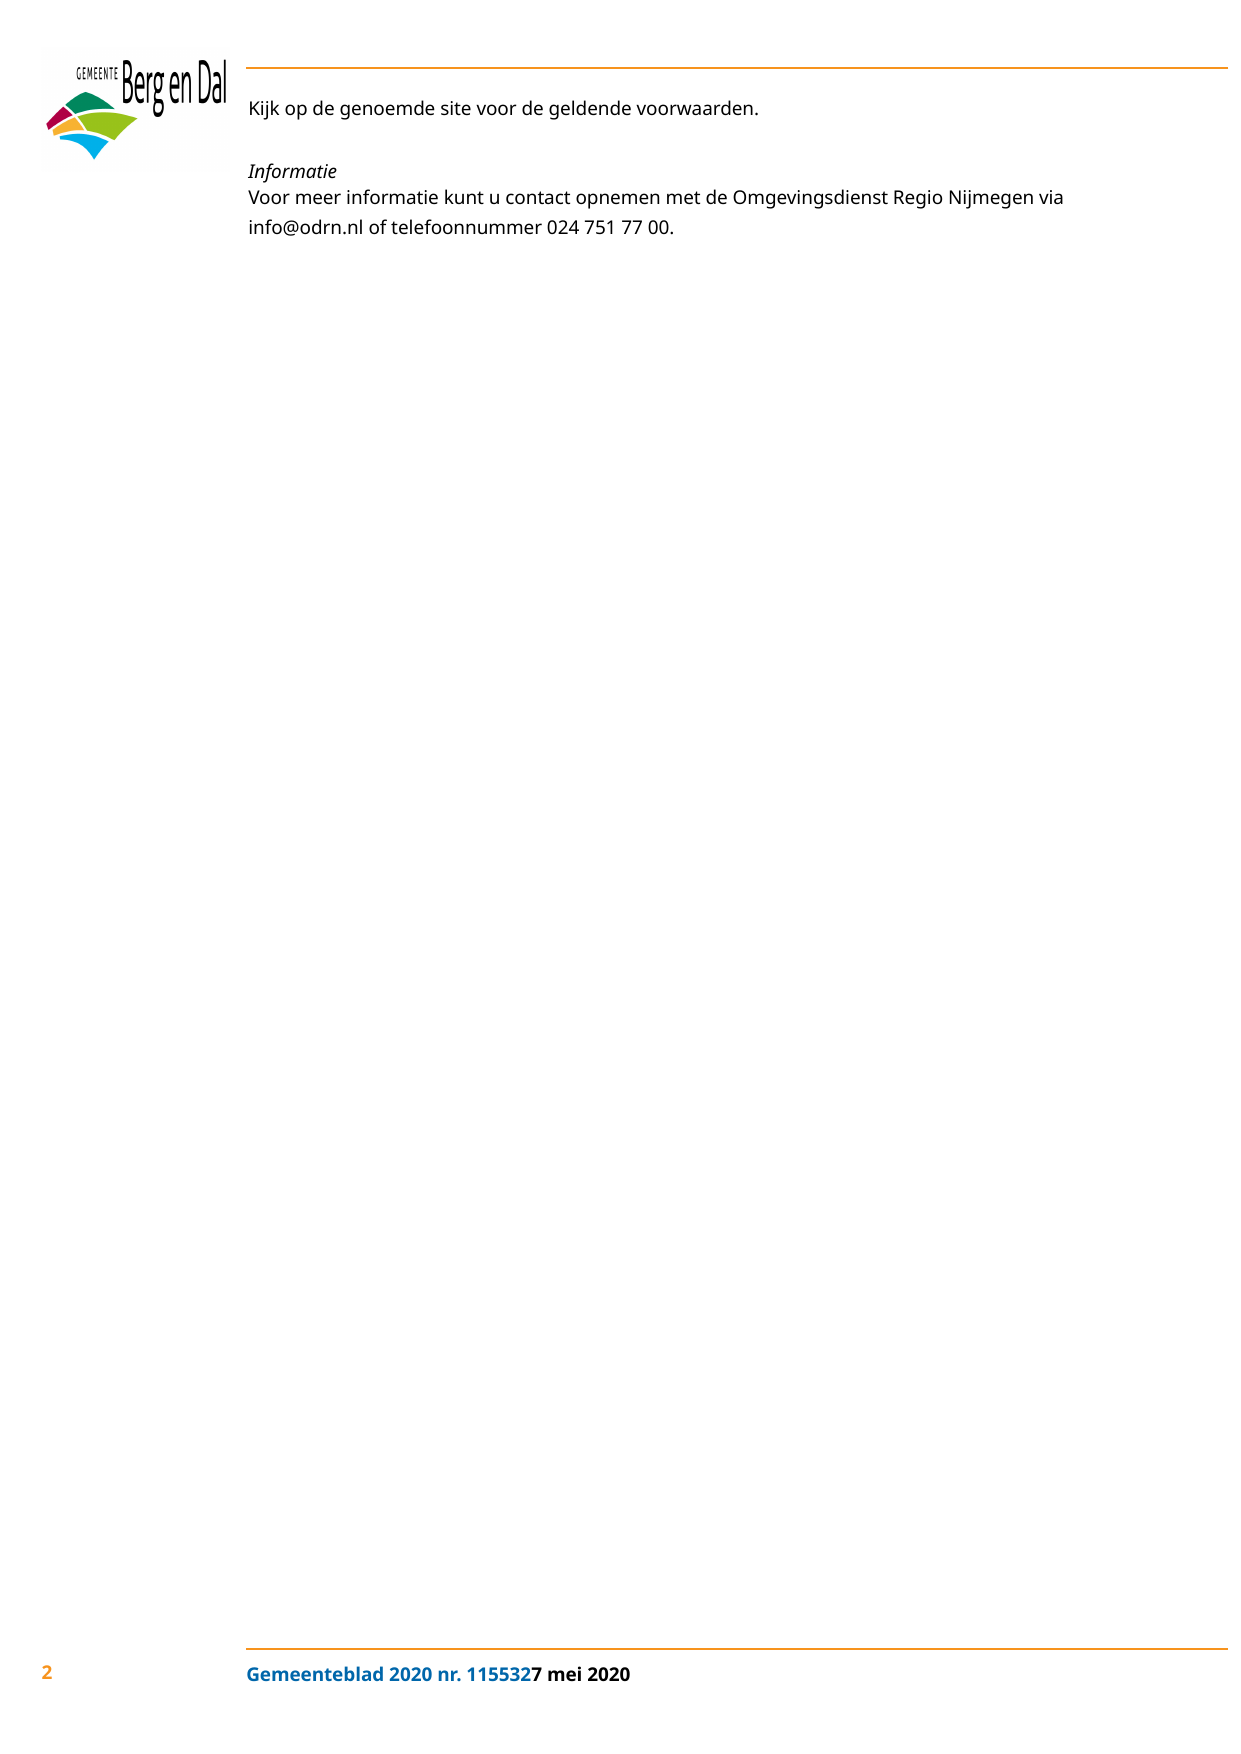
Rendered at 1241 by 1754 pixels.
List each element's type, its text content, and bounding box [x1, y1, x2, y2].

text Informatie [248, 159, 1152, 184]
picture [41, 47, 231, 172]
text Voor meer informatie kunt u contact opnemen met de Omgevingsdienst Regio Nijmegen via info@odrn.nl of telefoonnummer 024 751 77 00. [248, 184, 1152, 240]
text Kijk op de genoemde site voor de geldende voorwaarden. [248, 95, 1152, 121]
